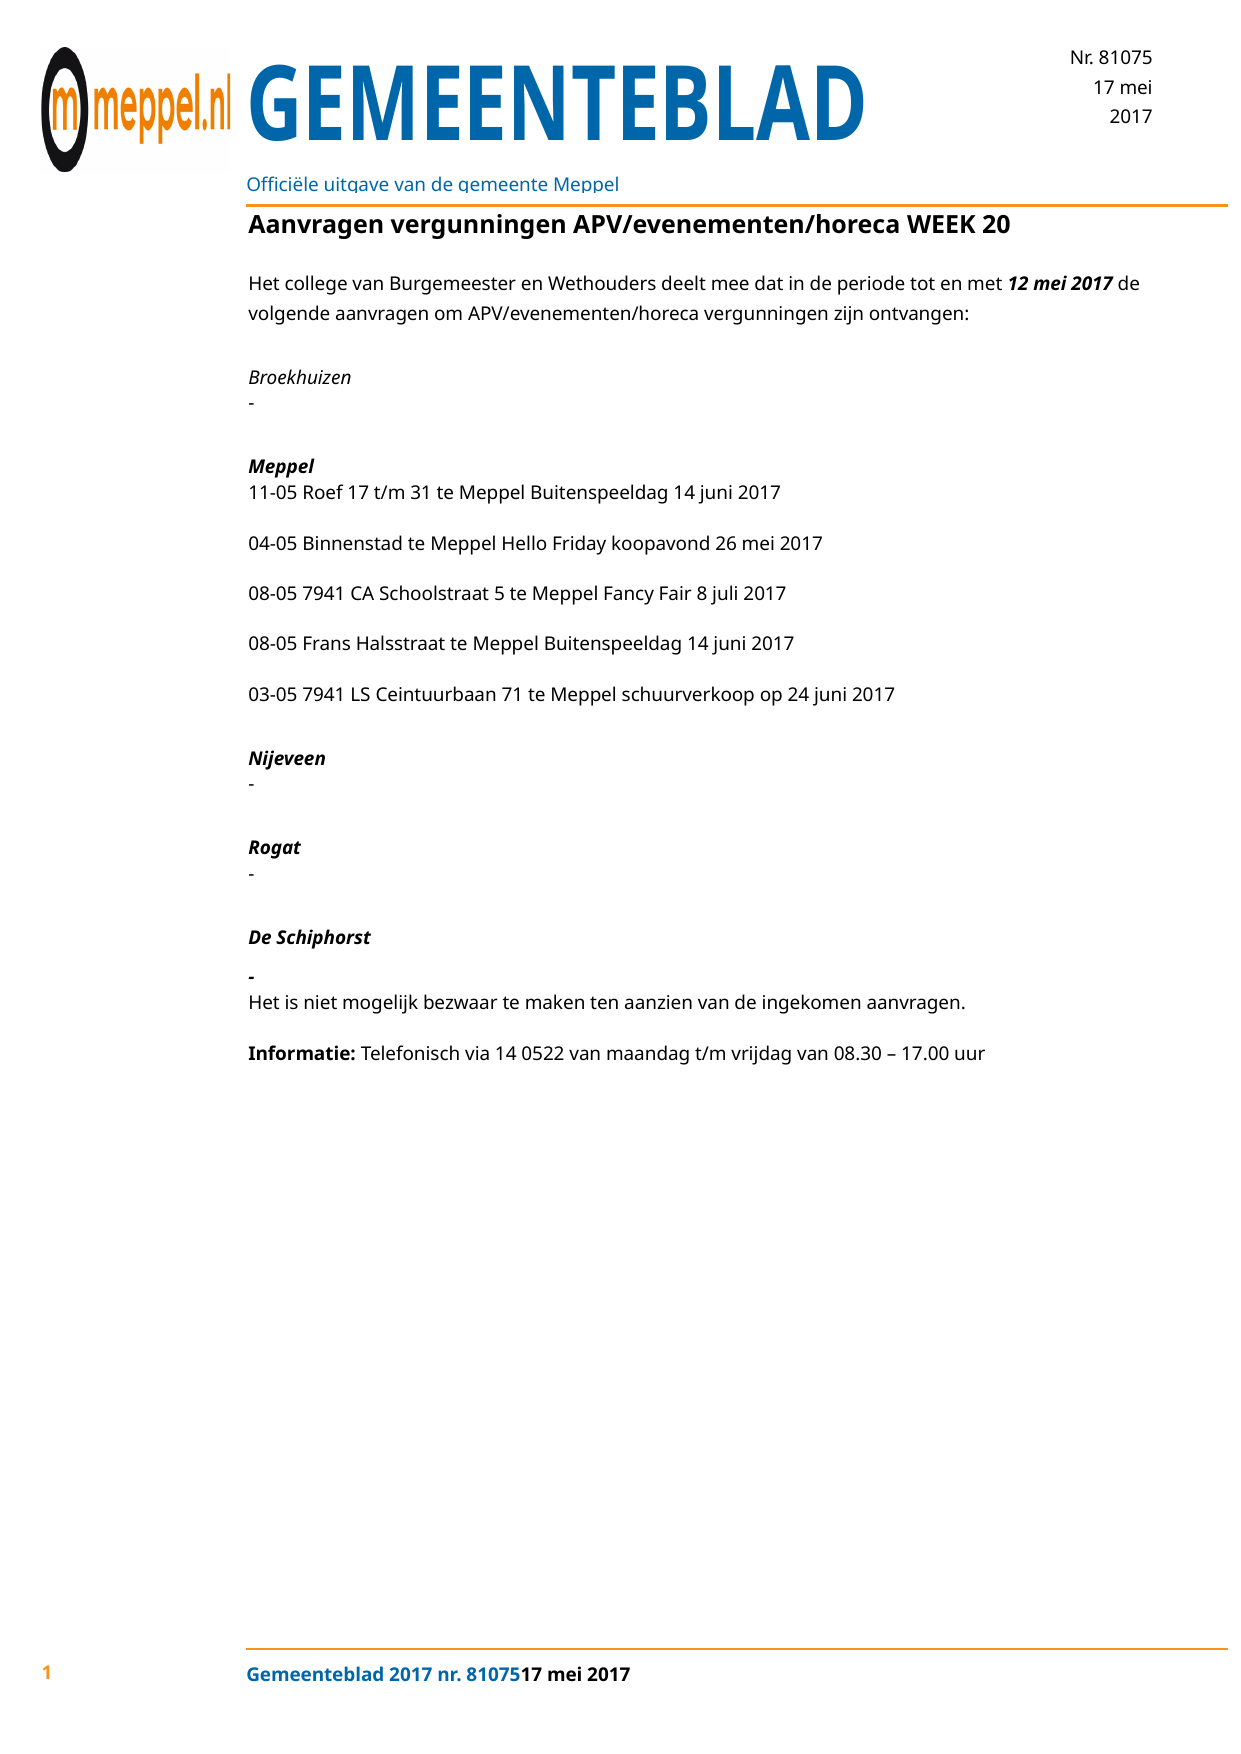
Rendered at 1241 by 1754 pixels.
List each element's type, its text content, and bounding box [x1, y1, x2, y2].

text Rogat [248, 834, 1152, 860]
text - [248, 771, 1152, 796]
text Het college van Burgemeester en Wethouders deelt mee dat in de periode tot en met 12 mei 2017 de volgende aanvragen om APV/evenementen/horeca vergunningen zijn ontvangen: [248, 270, 1152, 326]
text Het is niet mogelijk bezwaar te maken ten aanzien van de ingekomen aanvragen. [248, 989, 1152, 1015]
text Nijeveen [248, 745, 1152, 771]
picture [41, 47, 231, 172]
text Informatie: Telefonisch via 14 0522 van maandag t/m vrijdag van 08.30 – 17.00 uur [248, 1040, 1152, 1065]
text 08-05 7941 CA Schoolstraat 5 te Meppel Fancy Fair 8 juli 2017 [248, 580, 1152, 606]
text 08-05 Frans Halsstraat te Meppel Buitenspeeldag 14 juni 2017 [248, 631, 1152, 656]
text 11-05 Roef 17 t/m 31 te Meppel Buitenspeeldag 14 juni 2017 [248, 479, 1152, 505]
text De Schiphorst [248, 924, 1152, 950]
text - [248, 963, 1152, 989]
text 03-05 7941 LS Ceintuurbaan 71 te Meppel schuurverkoop op 24 juni 2017 [248, 681, 1152, 707]
text 04-05 Binnenstad te Meppel Hello Friday koopavond 26 mei 2017 [248, 530, 1152, 555]
text Meppel [248, 453, 1152, 479]
text Broekhuizen [248, 364, 1152, 389]
text - [248, 860, 1152, 886]
text Aanvragen vergunningen APV/evenementen/horeca WEEK 20 [248, 207, 1152, 241]
text - [248, 389, 1152, 415]
